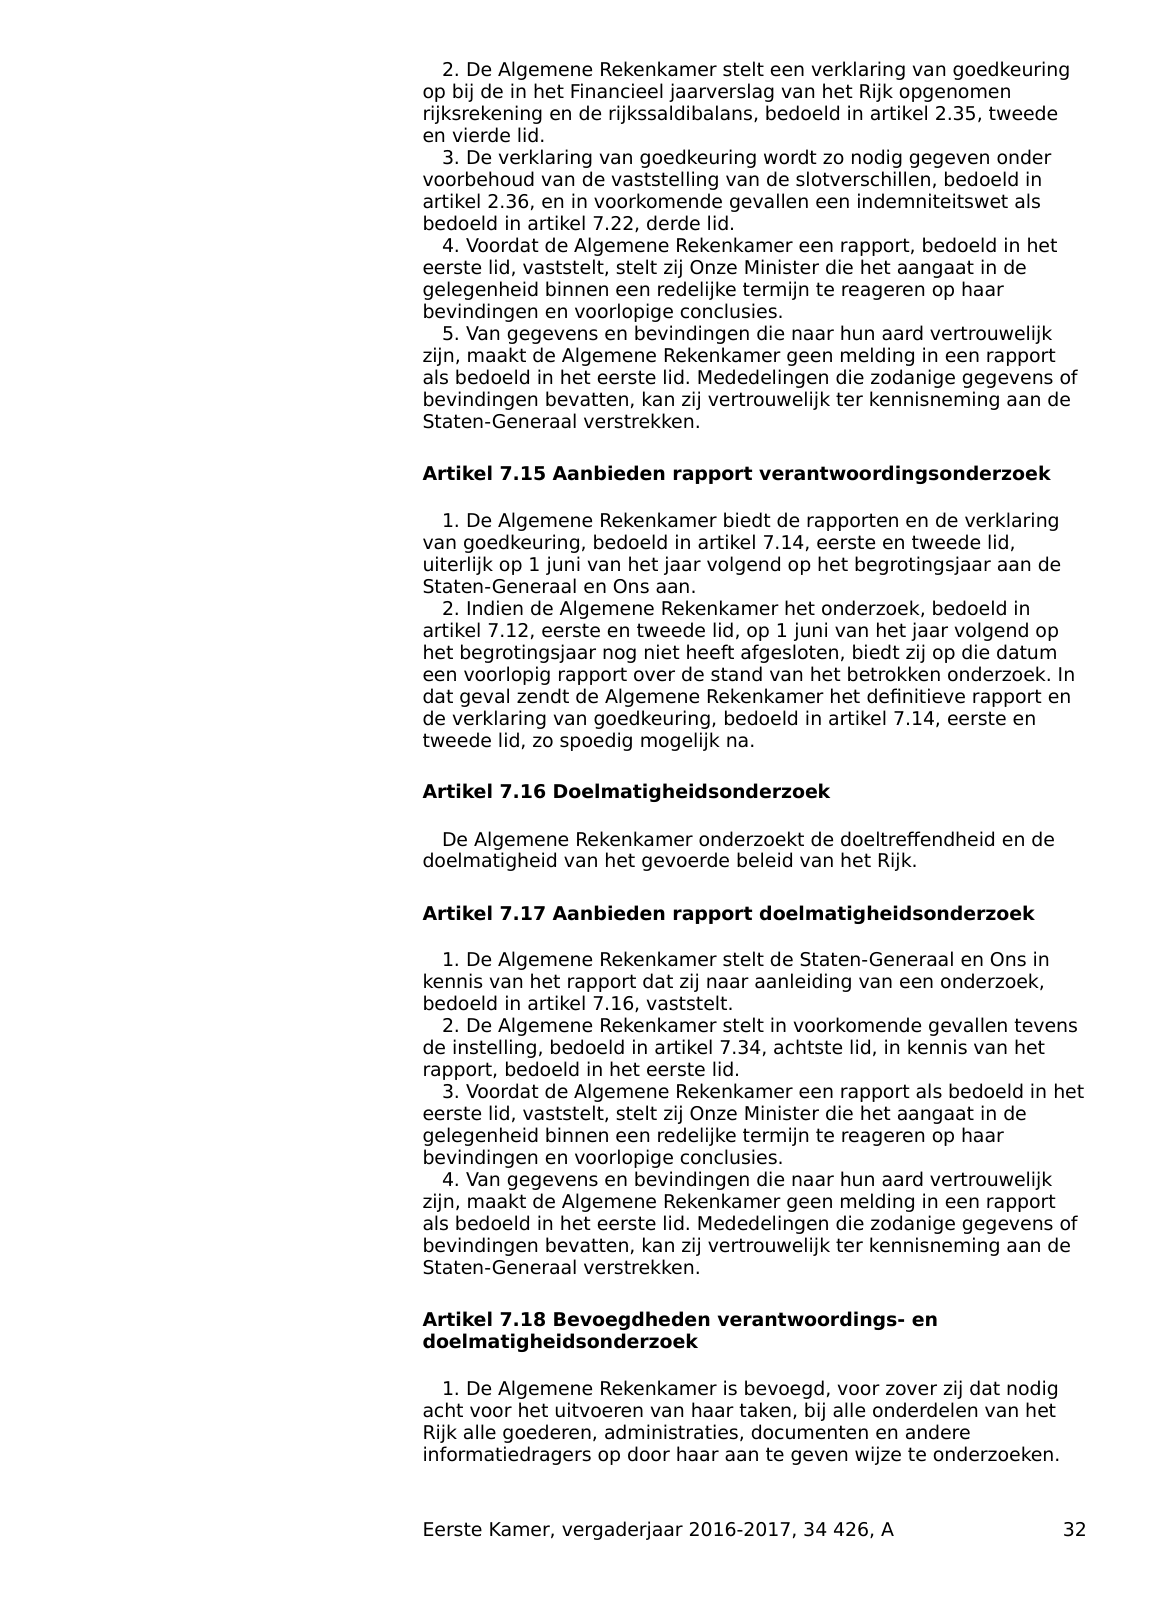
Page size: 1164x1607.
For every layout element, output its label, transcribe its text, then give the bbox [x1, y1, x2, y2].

text 5. Van gegevens en bevindingen die naar hun aard vertrouwelijk zijn, maakt de Algemene Rekenkamer geen melding in een rapport als bedoeld in het eerste lid. Mededelingen die zodanige gegevens of bevindingen bevatten, kan zij vertrouwelijk ter kennisneming aan de Staten-Generaal verstrekken. [422, 323, 1087, 433]
subtitle Artikel 7.16 Doelmatigheidsonderzoek [422, 781, 1087, 803]
text 1. De Algemene Rekenkamer is bevoegd, voor zover zij dat nodig acht voor het uitvoeren van haar taken, bij alle onderdelen van het Rijk alle goederen, administraties, documenten en andere informatiedragers op door haar aan te geven wijze te onderzoeken. [422, 1378, 1087, 1466]
subtitle Artikel 7.15 Aanbieden rapport verantwoordingsonderzoek [422, 463, 1087, 485]
text 3. De verklaring van goedkeuring wordt zo nodig gegeven onder voorbehoud van de vaststelling van de slotverschillen, bedoeld in artikel 2.36, en in voorkomende gevallen een indemniteitswet als bedoeld in artikel 7.22, derde lid. [422, 147, 1087, 235]
text 1. De Algemene Rekenkamer stelt de Staten-Generaal en Ons in kennis van het rapport dat zij naar aanleiding van een onderzoek, bedoeld in artikel 7.16, vaststelt. [422, 949, 1087, 1015]
text 1. De Algemene Rekenkamer biedt de rapporten en de verklaring van goedkeuring, bedoeld in artikel 7.14, eerste en tweede lid, uiterlijk op 1 juni van het jaar volgend op het begrotingsjaar aan de Staten-Generaal en Ons aan. [422, 510, 1087, 598]
subtitle Artikel 7.18 Bevoegdheden verantwoordings- en doelmatigheidsonderzoek [422, 1309, 1087, 1353]
text 2. Indien de Algemene Rekenkamer het onderzoek, bedoeld in artikel 7.12, eerste en tweede lid, op 1 juni van het jaar volgend op het begrotingsjaar nog niet heeft afgesloten, biedt zij op die datum een voorlopig rapport over de stand van het betrokken onderzoek. In dat geval zendt de Algemene Rekenkamer het definitieve rapport en de verklaring van goedkeuring, bedoeld in artikel 7.14, eerste en tweede lid, zo spoedig mogelijk na. [422, 598, 1087, 751]
text 2. De Algemene Rekenkamer stelt een verklaring van goedkeuring op bij de in het Financieel jaarverslag van het Rijk opgenomen rijksrekening en de rijkssaldibalans, bedoeld in artikel 2.35, tweede en vierde lid. [422, 59, 1087, 147]
text 3. Voordat de Algemene Rekenkamer een rapport als bedoeld in het eerste lid, vaststelt, stelt zij Onze Minister die het aangaat in de gelegenheid binnen een redelijke termijn te reageren op haar bevindingen en voorlopige conclusies. [422, 1081, 1087, 1169]
text 4. Van gegevens en bevindingen die naar hun aard vertrouwelijk zijn, maakt de Algemene Rekenkamer geen melding in een rapport als bedoeld in het eerste lid. Mededelingen die zodanige gegevens of bevindingen bevatten, kan zij vertrouwelijk ter kennisneming aan de Staten-Generaal verstrekken. [422, 1169, 1087, 1279]
subtitle Artikel 7.17 Aanbieden rapport doelmatigheidsonderzoek [422, 902, 1087, 924]
text 2. De Algemene Rekenkamer stelt in voorkomende gevallen tevens de instelling, bedoeld in artikel 7.34, achtste lid, in kennis van het rapport, bedoeld in het eerste lid. [422, 1015, 1087, 1081]
text De Algemene Rekenkamer onderzoekt de doeltreffendheid en de doelmatigheid van het gevoerde beleid van het Rijk. [422, 828, 1087, 872]
text 4. Voordat de Algemene Rekenkamer een rapport, bedoeld in het eerste lid, vaststelt, stelt zij Onze Minister die het aangaat in de gelegenheid binnen een redelijke termijn te reageren op haar bevindingen en voorlopige conclusies. [422, 235, 1087, 323]
